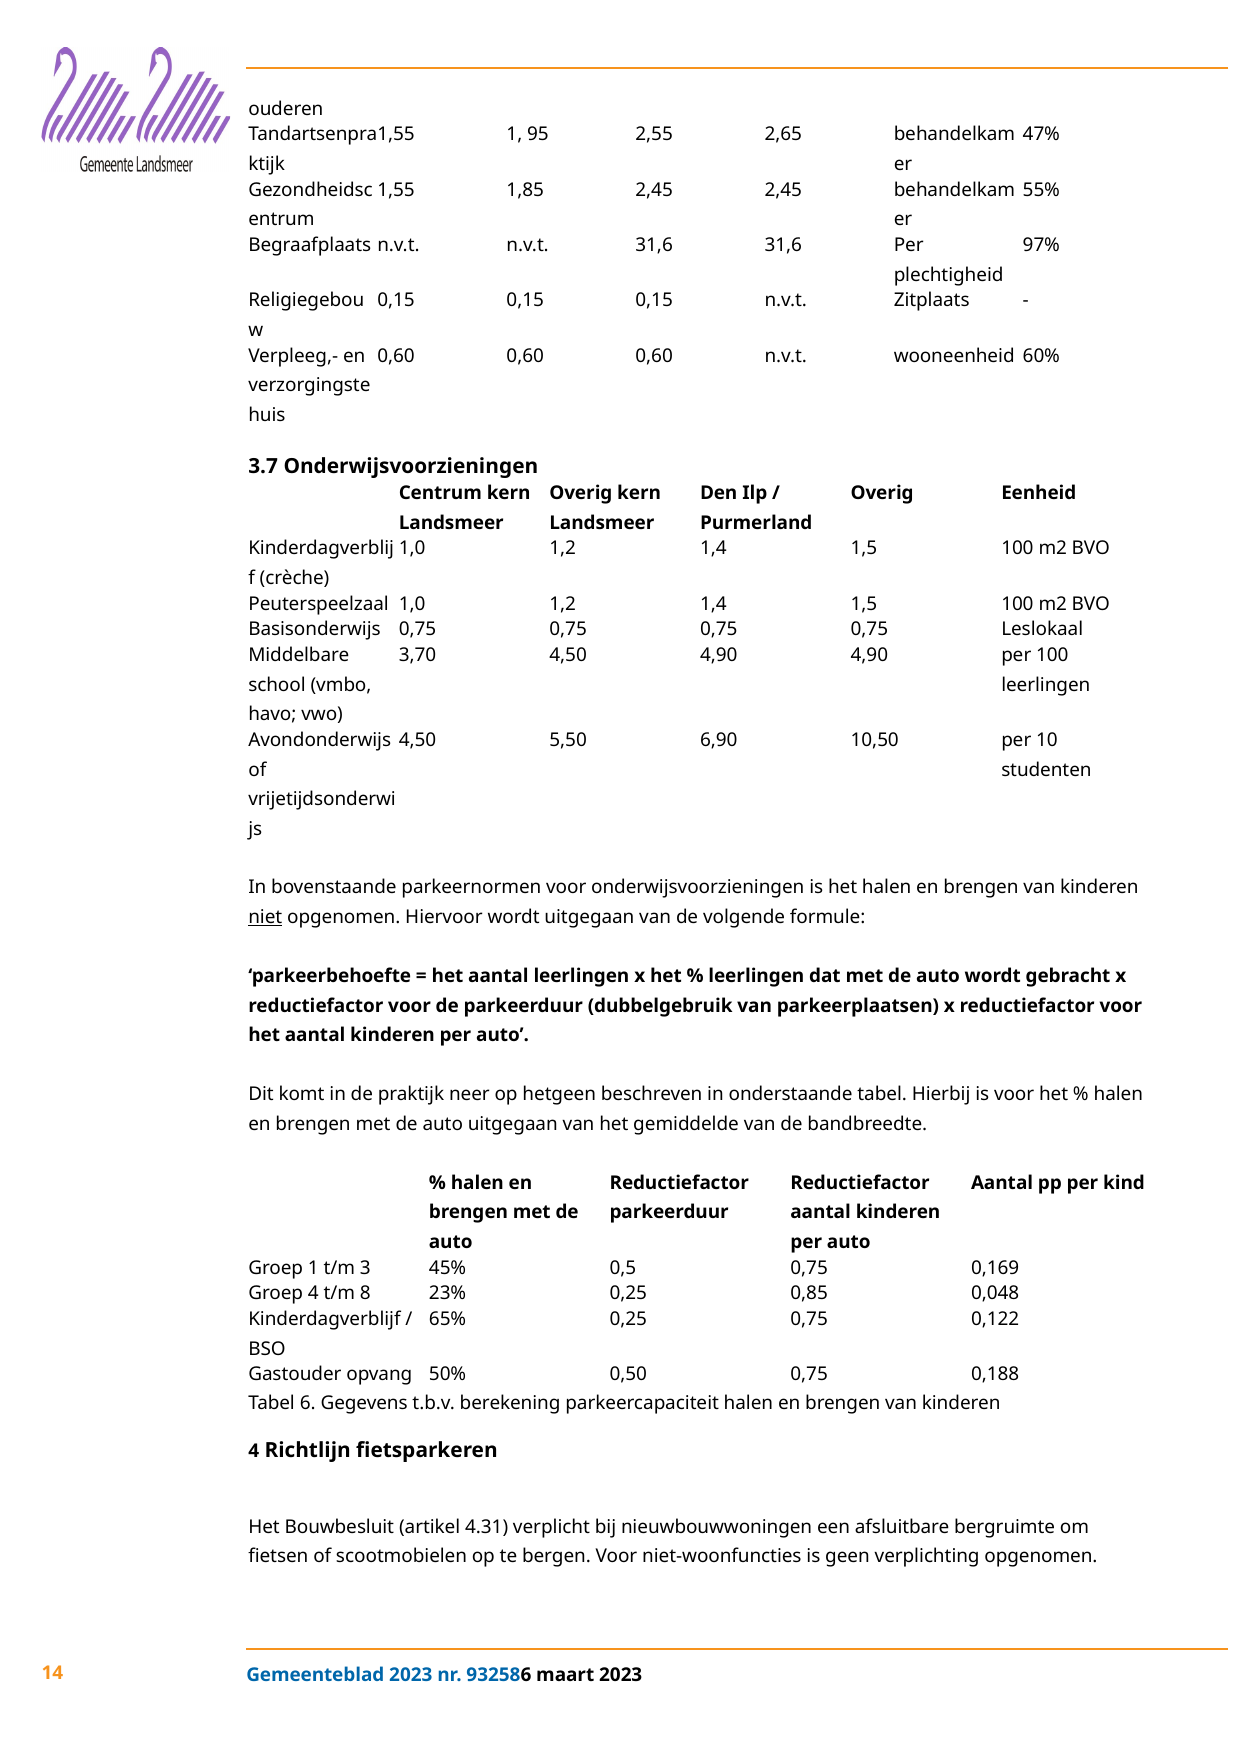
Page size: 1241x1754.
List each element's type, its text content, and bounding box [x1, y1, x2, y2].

table_cell 0,85 [790, 1280, 971, 1305]
text 3.7 Onderwijsvoorzieningen [248, 451, 1152, 479]
table_cell 10,50 [850, 726, 1001, 841]
table_header Reductiefactor parkeerduur [609, 1169, 790, 1254]
table_cell Gezondheidscentrum [248, 176, 377, 231]
table_cell 47% [1023, 121, 1152, 176]
table_header Aantal pp per kind [971, 1169, 1152, 1254]
table_cell per 100 leerlingen [1001, 641, 1152, 726]
table_cell ouderen [248, 95, 377, 121]
table_cell 0,15 [377, 286, 506, 342]
table_cell [1023, 95, 1152, 121]
table_cell 0,122 [971, 1305, 1152, 1361]
table_cell 4,50 [399, 726, 549, 841]
table_cell 23% [429, 1280, 609, 1305]
table_cell Kinderdagverblijf / BSO [248, 1305, 429, 1361]
table_cell 0,15 [635, 286, 764, 342]
table_header % halen en brengen met de auto [429, 1169, 609, 1254]
table_cell behandelkamer [894, 176, 1022, 231]
table_cell 0,75 [399, 616, 549, 641]
text In bovenstaande parkeernormen voor onderwijsvoorzieningen is het halen en brengen van kinderen niet opgenomen. Hiervoor wordt uitgegaan van de volgende formule: [248, 873, 1152, 929]
table_cell 0,75 [790, 1361, 971, 1386]
table_cell - [1023, 286, 1152, 342]
table_cell 0,25 [609, 1305, 790, 1361]
table_cell Gastouder opvang [248, 1361, 429, 1386]
table_cell [506, 95, 635, 121]
table_cell 0,60 [377, 342, 506, 427]
table_cell 97% [1023, 231, 1152, 286]
table_cell 2,65 [764, 121, 893, 176]
table_cell Groep 4 t/m 8 [248, 1280, 429, 1305]
table_cell 0,60 [506, 342, 635, 427]
table_cell 100 m2 BVO [1001, 590, 1152, 616]
table_cell 0,60 [635, 342, 764, 427]
table_cell Zitplaats [894, 286, 1022, 342]
table_cell 2,45 [764, 176, 893, 231]
table_cell 1,55 [377, 176, 506, 231]
table_cell behandelkamer [894, 121, 1022, 176]
table_cell 1,0 [399, 590, 549, 616]
table_cell 4,90 [700, 641, 850, 726]
text Het Bouwbesluit (artikel 4.31) verplicht bij nieuwbouwwoningen een afsluitbare bergruimte om fietsen of scootmobielen op te bergen. Voor niet-woonfuncties is geen verplichting opgenomen. [248, 1513, 1152, 1568]
table_cell Kinderdagverblijf (crèche) [248, 535, 398, 590]
table_cell 0,75 [850, 616, 1001, 641]
table_cell 45% [429, 1254, 609, 1279]
table_cell 3,70 [399, 641, 549, 726]
table_cell Tandartsenpraktijk [248, 121, 377, 176]
table_cell 65% [429, 1305, 609, 1361]
table_cell 100 m2 BVO [1001, 535, 1152, 590]
table_cell 0,75 [700, 616, 850, 641]
table_cell 1,5 [850, 590, 1001, 616]
picture [41, 47, 231, 172]
table_cell 0,50 [609, 1361, 790, 1386]
table_cell 2,55 [635, 121, 764, 176]
table_cell Middelbare school (vmbo, havo; vwo) [248, 641, 398, 726]
table_cell Verpleeg,- en verzorgingstehuis [248, 342, 377, 427]
table_header ‘parkeerbehoefte = het aantal leerlingen x het % leerlingen dat met de auto wordt gebracht x reductiefactor voor de parkeerduur (dubbelgebruik van parkeerplaatsen) x reductiefactor voor het aantal kinderen per auto’. [248, 963, 1152, 1047]
table_cell 4,50 [549, 641, 700, 726]
table_cell 1,4 [700, 535, 850, 590]
table_cell 2,45 [635, 176, 764, 231]
table_cell 1,0 [399, 535, 549, 590]
table_cell 6,90 [700, 726, 850, 841]
table_cell 1,2 [549, 535, 700, 590]
table_cell Begraafplaats [248, 231, 377, 286]
table_cell n.v.t. [764, 342, 893, 427]
table_cell 0,75 [790, 1254, 971, 1279]
table_header [248, 1169, 429, 1254]
table_cell 0,75 [549, 616, 700, 641]
table_cell 1, 95 [506, 121, 635, 176]
table_cell n.v.t. [377, 231, 506, 286]
table_cell 31,6 [635, 231, 764, 286]
table_header Overig [850, 479, 1001, 534]
table_cell per 10 studenten [1001, 726, 1152, 841]
table_cell [377, 95, 506, 121]
table_cell Leslokaal [1001, 616, 1152, 641]
table_cell 60% [1023, 342, 1152, 427]
text Tabel 6. Gegevens t.b.v. berekening parkeercapaciteit halen en brengen van kinderen [248, 1389, 1152, 1415]
table_cell Avondonderwijs of vrijetijdsonderwijs [248, 726, 398, 841]
table_cell 1,2 [549, 590, 700, 616]
table_cell 31,6 [764, 231, 893, 286]
table_cell 1,5 [850, 535, 1001, 590]
text Dit komt in de praktijk neer op hetgeen beschreven in onderstaande tabel. Hierbij is voor het % halen en brengen met de auto uitgegaan van het gemiddelde van de bandbreedte. [248, 1080, 1152, 1135]
table_cell n.v.t. [764, 286, 893, 342]
table_cell Basisonderwijs [248, 616, 398, 641]
table_cell Peuterspeelzaal [248, 590, 398, 616]
table_cell Religiegebouw [248, 286, 377, 342]
table_cell 0,169 [971, 1254, 1152, 1279]
table_cell [635, 95, 764, 121]
table_cell 0,188 [971, 1361, 1152, 1386]
table_cell 55% [1023, 176, 1152, 231]
table_cell [894, 95, 1022, 121]
table_cell 1,55 [377, 121, 506, 176]
table_cell 4,90 [850, 641, 1001, 726]
table_cell 1,4 [700, 590, 850, 616]
table_cell 5,50 [549, 726, 700, 841]
table_header [248, 479, 398, 534]
table_cell 0,5 [609, 1254, 790, 1279]
table_cell 0,15 [506, 286, 635, 342]
table_header Den Ilp / Purmerland [700, 479, 850, 534]
table_header Centrum kern Landsmeer [399, 479, 549, 534]
table_cell wooneenheid [894, 342, 1022, 427]
table_cell 0,048 [971, 1280, 1152, 1305]
table_cell [764, 95, 893, 121]
table_cell Per plechtigheid [894, 231, 1022, 286]
table_cell 0,25 [609, 1280, 790, 1305]
table_header Reductiefactor aantal kinderen per auto [790, 1169, 971, 1254]
table_cell n.v.t. [506, 231, 635, 286]
table_cell 0,75 [790, 1305, 971, 1361]
table_header Eenheid [1001, 479, 1152, 534]
table_cell 50% [429, 1361, 609, 1386]
table_cell 1,85 [506, 176, 635, 231]
text 4 Richtlijn fietsparkeren [248, 1435, 1152, 1464]
table_cell Groep 1 t/m 3 [248, 1254, 429, 1279]
table_header Overig kern Landsmeer [549, 479, 700, 534]
